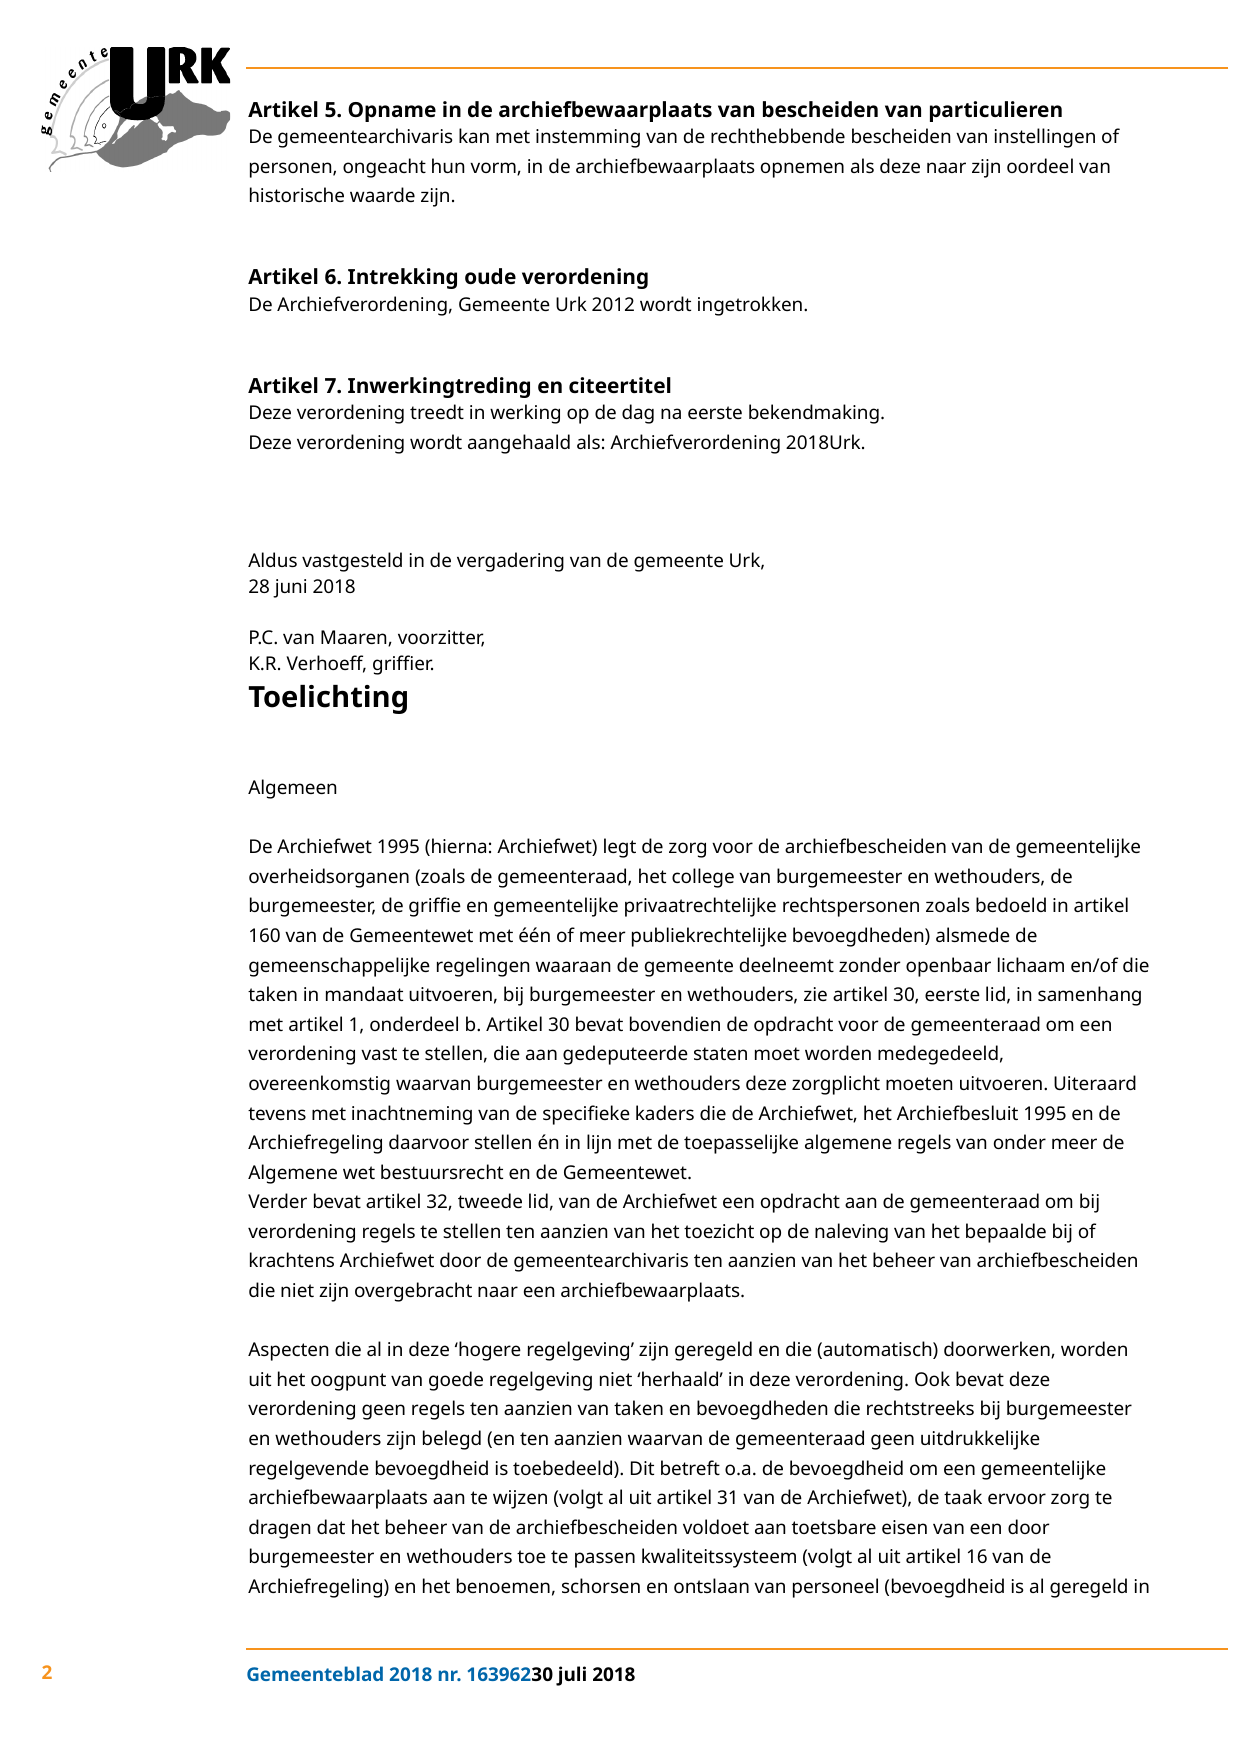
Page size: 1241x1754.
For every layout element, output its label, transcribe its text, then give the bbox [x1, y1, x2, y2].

text Toelichting [248, 676, 1152, 716]
text Artikel 5. Opname in de archiefbewaarplaats van bescheiden van particulieren [248, 95, 1152, 123]
text Aldus vastgesteld in de vergadering van de gemeente Urk, [248, 547, 1152, 573]
text Verder bevat artikel 32, tweede lid, van de Archiefwet een opdracht aan de gemeenteraad om bij verordening regels te stellen ten aanzien van het toezicht op de naleving van het bepaalde bij of krachtens Archiefwet door de gemeentearchivaris ten aanzien van het beheer van archiefbescheiden die niet zijn overgebracht naar een archiefbewaarplaats. [248, 1188, 1152, 1303]
picture [41, 47, 231, 172]
text Algemeen [248, 774, 1152, 800]
text Aspecten die al in deze ‘hogere regelgeving’ zijn geregeld en die (automatisch) doorwerken, worden uit het oogpunt van goede regelgeving niet ‘herhaald’ in deze verordening. Ook bevat deze verordening geen regels ten aanzien van taken en bevoegdheden die rechtstreeks bij burgemeester en wethouders zijn belegd (en ten aanzien waarvan de gemeenteraad geen uitdrukkelijke regelgevende bevoegdheid is toebedeeld). Dit betreft o.a. de bevoegdheid om een gemeentelijke archiefbewaarplaats aan te wijzen (volgt al uit artikel 31 van de Archiefwet), de taak ervoor zorg te dragen dat het beheer van de archiefbescheiden voldoet aan toetsbare eisen van een door burgemeester en wethouders toe te passen kwaliteitssysteem (volgt al uit artikel 16 van de Archiefregeling) en het benoemen, schorsen en ontslaan van personeel (bevoegdheid is al geregeld in [248, 1336, 1152, 1599]
text De Archiefwet 1995 (hierna: Archiefwet) legt de zorg voor de archiefbescheiden van de gemeentelijke overheidsorganen (zoals de gemeenteraad, het college van burgemeester en wethouders, de burgemeester, de griffie en gemeentelijke privaatrechtelijke rechtspersonen zoals bedoeld in artikel 160 van de Gemeentewet met één of meer publiekrechtelijke bevoegdheden) alsmede de gemeenschappelijke regelingen waaraan de gemeente deelneemt zonder openbaar lichaam en/of die taken in mandaat uitvoeren, bij burgemeester en wethouders, zie artikel 30, eerste lid, in samenhang met artikel 1, onderdeel b. Artikel 30 bevat bovendien de opdracht voor de gemeenteraad om een verordening vast te stellen, die aan gedeputeerde staten moet worden medegedeeld, overeenkomstig waarvan burgemeester en wethouders deze zorgplicht moeten uitvoeren. Uiteraard tevens met inachtneming van de specifieke kaders die de Archiefwet, het Archiefbesluit 1995 en de Archiefregeling daarvoor stellen én in lijn met de toepasselijke algemene regels van onder meer de Algemene wet bestuursrecht en de Gemeentewet. [248, 833, 1152, 1184]
text 28 juni 2018 [248, 573, 1152, 599]
text Artikel 6. Intrekking oude verordening [248, 262, 1152, 291]
text Deze verordening wordt aangehaald als: Archiefverordening 2018Urk. [248, 429, 1152, 454]
text De Archiefverordening, Gemeente Urk 2012 wordt ingetrokken. [248, 291, 1152, 317]
text K.R. Verhoeff, griffier. [248, 650, 1152, 676]
text Artikel 7. Inwerkingtreding en citeertitel [248, 371, 1152, 399]
text P.C. van Maaren, voorzitter, [248, 624, 1152, 650]
text De gemeentearchivaris kan met instemming van de rechthebbende bescheiden van instellingen of personen, ongeacht hun vorm, in de archiefbewaarplaats opnemen als deze naar zijn oordeel van historische waarde zijn. [248, 123, 1152, 208]
text Deze verordening treedt in werking op de dag na eerste bekendmaking. [248, 399, 1152, 425]
